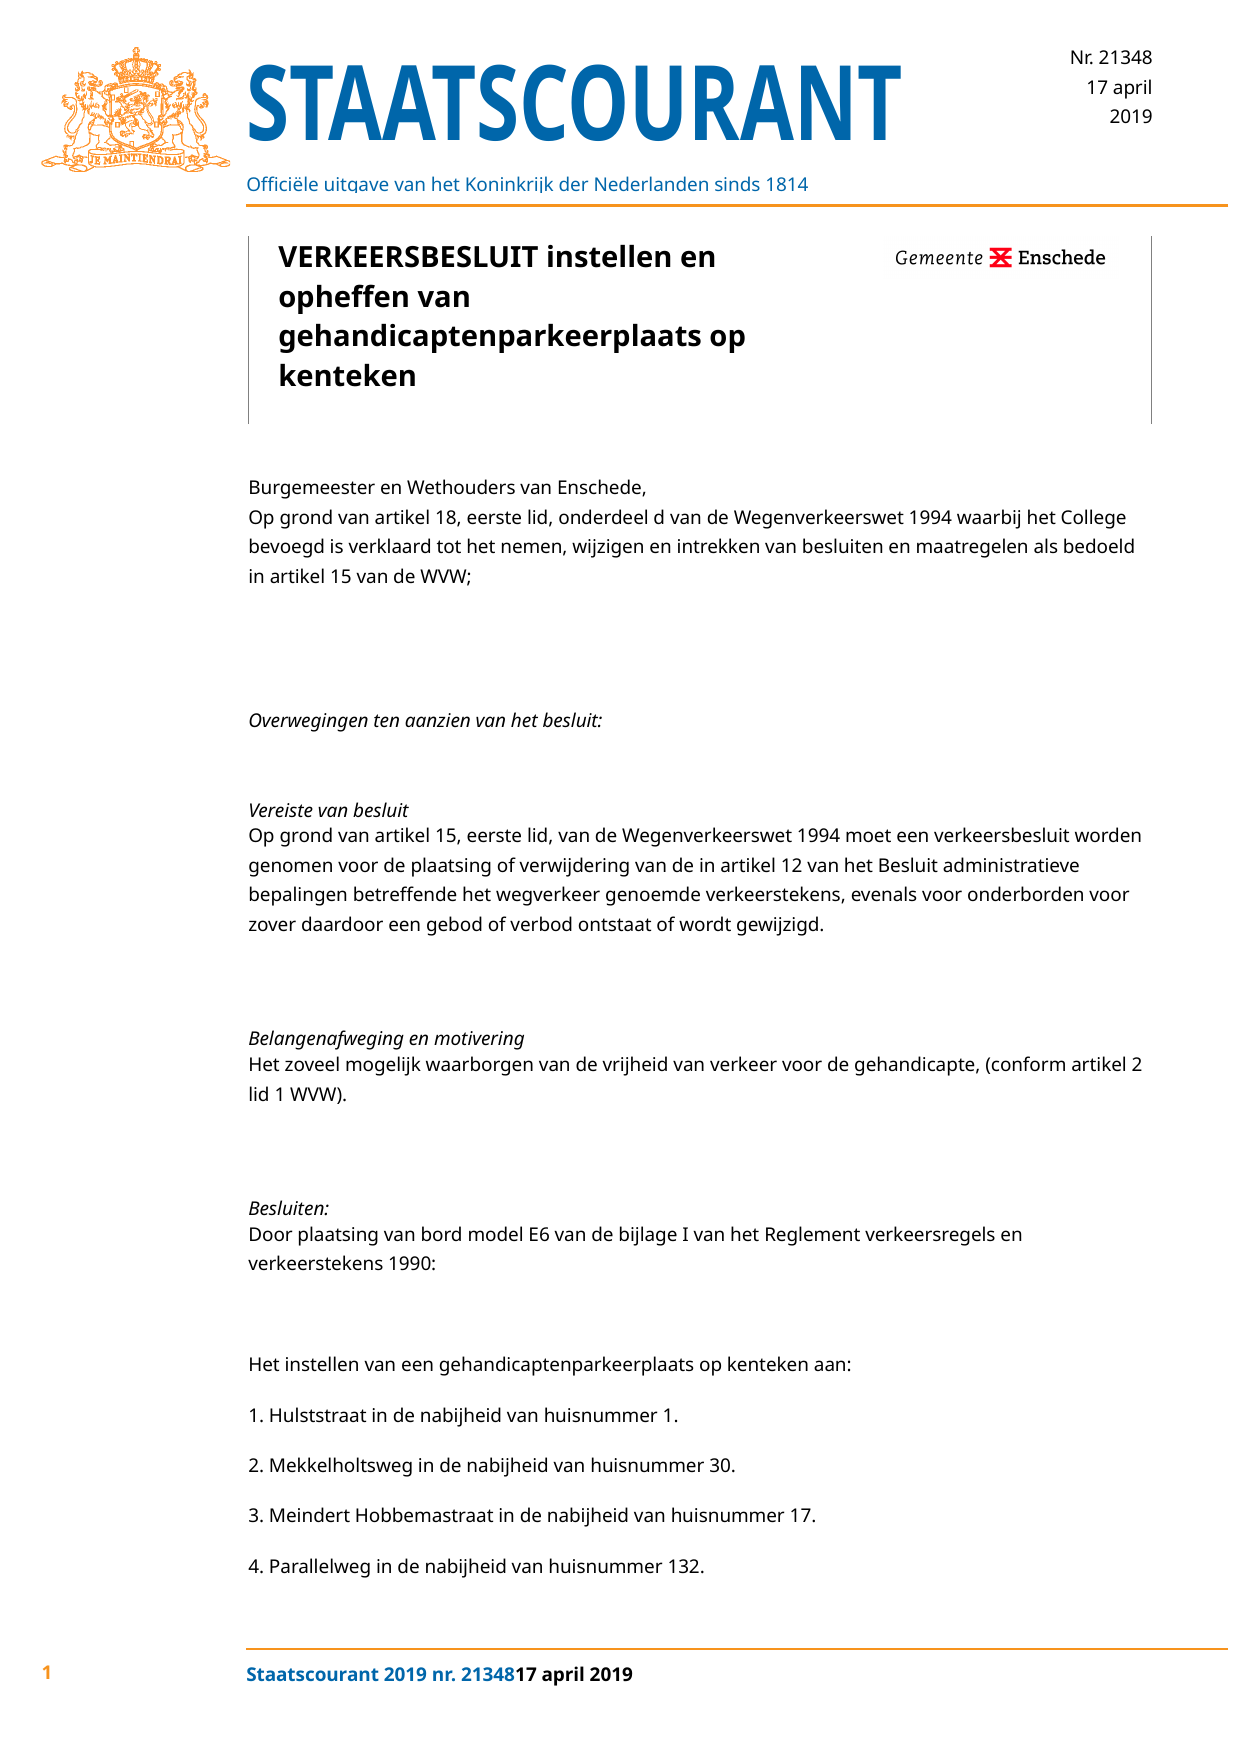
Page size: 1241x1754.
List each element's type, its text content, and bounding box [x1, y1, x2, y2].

text Het instellen van een gehandicaptenparkeerplaats op kenteken aan: [248, 1351, 1152, 1377]
text 3. Meindert Hobbemastraat in de nabijheid van huisnummer 17. [248, 1503, 1152, 1528]
text Op grond van artikel 18, eerste lid, onderdeel d van de Wegenverkeerswet 1994 waarbij het College bevoegd is verklaard tot het nemen, wijzigen en intrekken van besluiten en maatregelen als bedoeld in artikel 15 van de WVW; [248, 504, 1152, 589]
text Burgemeester en Wethouders van Enschede, [248, 474, 1152, 500]
text Overwegingen ten aanzien van het besluit: [248, 707, 1152, 733]
picture [41, 47, 231, 172]
text 4. Parallelweg in de nabijheid van huisnummer 132. [248, 1553, 1152, 1579]
picture [882, 236, 1119, 279]
text Vereiste van besluit [248, 797, 1152, 822]
text Besluiten: [248, 1195, 1152, 1221]
text 1. Hulststraat in de nabijheid van huisnummer 1. [248, 1402, 1152, 1428]
table_header [850, 236, 1151, 424]
text Op grond van artikel 15, eerste lid, van de Wegenverkeerswet 1994 moet een verkeersbesluit worden genomen voor de plaatsing of verwijdering van de in artikel 12 van het Besluit administratieve bepalingen betreffende het wegverkeer genoemde verkeerstekens, evenals voor onderborden voor zover daardoor een gebod of verbod ontstaat of wordt gewijzigd. [248, 822, 1152, 937]
text Belangenafweging en motivering [248, 1026, 1152, 1051]
table_header VERKEERSBESLUIT instellen en opheffen van gehandicaptenparkeerplaats op kenteken [249, 236, 850, 424]
text Door plaatsing van bord model E6 van de bijlage I van het Reglement verkeersregels en verkeerstekens 1990: [248, 1221, 1152, 1276]
text 2. Mekkelholtsweg in de nabijheid van huisnummer 30. [248, 1452, 1152, 1478]
text Het zoveel mogelijk waarborgen van de vrijheid van verkeer voor de gehandicapte, (conform artikel 2 lid 1 WVW). [248, 1051, 1152, 1107]
